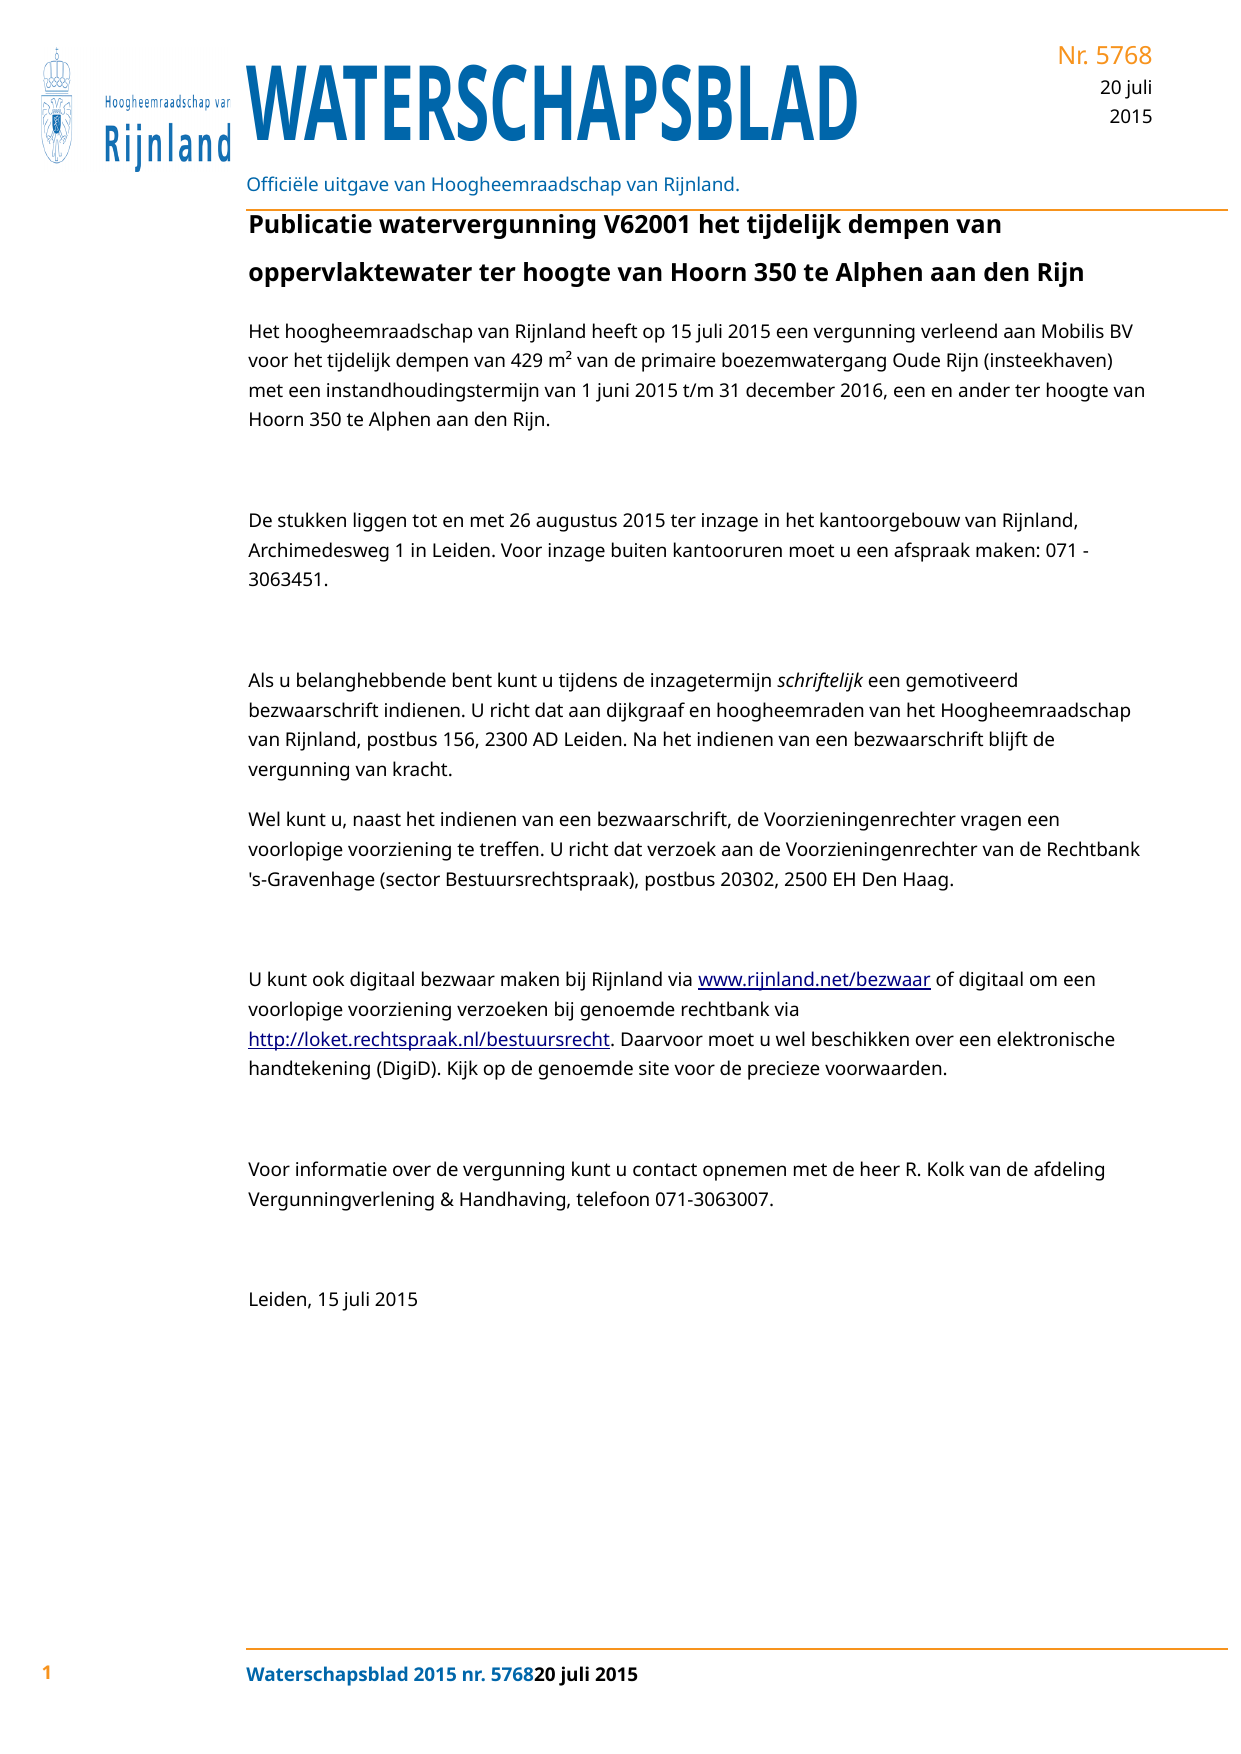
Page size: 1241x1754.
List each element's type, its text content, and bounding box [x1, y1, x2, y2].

text Wel kunt u, naast het indienen van een bezwaarschrift, de Voorzieningenrechter vragen een voorlopige voorziening te treffen. U richt dat verzoek aan de Voorzieningenrechter van de Rechtbank 's-Gravenhage (sector Bestuursrechtspraak), postbus 20302, 2500 EH Den Haag. [248, 807, 1152, 892]
text Het hoogheemraadschap van Rijnland heeft op 15 juli 2015 een vergunning verleend aan Mobilis BV voor het tijdelijk dempen van 429 m² van de primaire boezemwatergang Oude Rijn (insteekhaven) met een instandhoudingstermijn van 1 juni 2015 t/m 31 december 2016, een en ander ter hoogte van Hoorn 350 te Alphen aan den Rijn. [248, 318, 1152, 432]
text De stukken liggen tot en met 26 augustus 2015 ter inzage in het kantoorgebouw van Rijnland, Archimedesweg 1 in Leiden. Voor inzage buiten kantooruren moet u een afspraak maken: 071 - 3063451. [248, 507, 1152, 592]
text Publicatie watervergunning V62001 het tijdelijk dempen van oppervlaktewater ter hoogte van Hoorn 350 te Alphen aan den Rijn [248, 211, 1152, 288]
text U kunt ook digitaal bezwaar maken bij Rijnland via www.rijnland.net/bezwaar of digitaal om een voorlopige voorziening verzoeken bij genoemde rechtbank via http://loket.rechtspraak.nl/bestuursrecht. Daarvoor moet u wel beschikken over een elektronische handtekening (DigiD). Kijk op de genoemde site voor de precieze voorwaarden. [248, 967, 1152, 1081]
text Als u belanghebbende bent kunt u tijdens de inzagetermijn schriftelijk een gemotiveerd bezwaarschrift indienen. U richt dat aan dijkgraaf en hoogheemraden van het Hoogheemraadschap van Rijnland, postbus 156, 2300 AD Leiden. Na het indienen van een bezwaarschrift blijft de vergunning van kracht. [248, 667, 1152, 782]
text Leiden, 15 juli 2015 [248, 1287, 1152, 1312]
text Voor informatie over de vergunning kunt u contact opnemen met de heer R. Kolk van de afdeling Vergunningverlening & Handhaving, telefoon 071-3063007. [248, 1156, 1152, 1212]
picture [41, 47, 231, 172]
